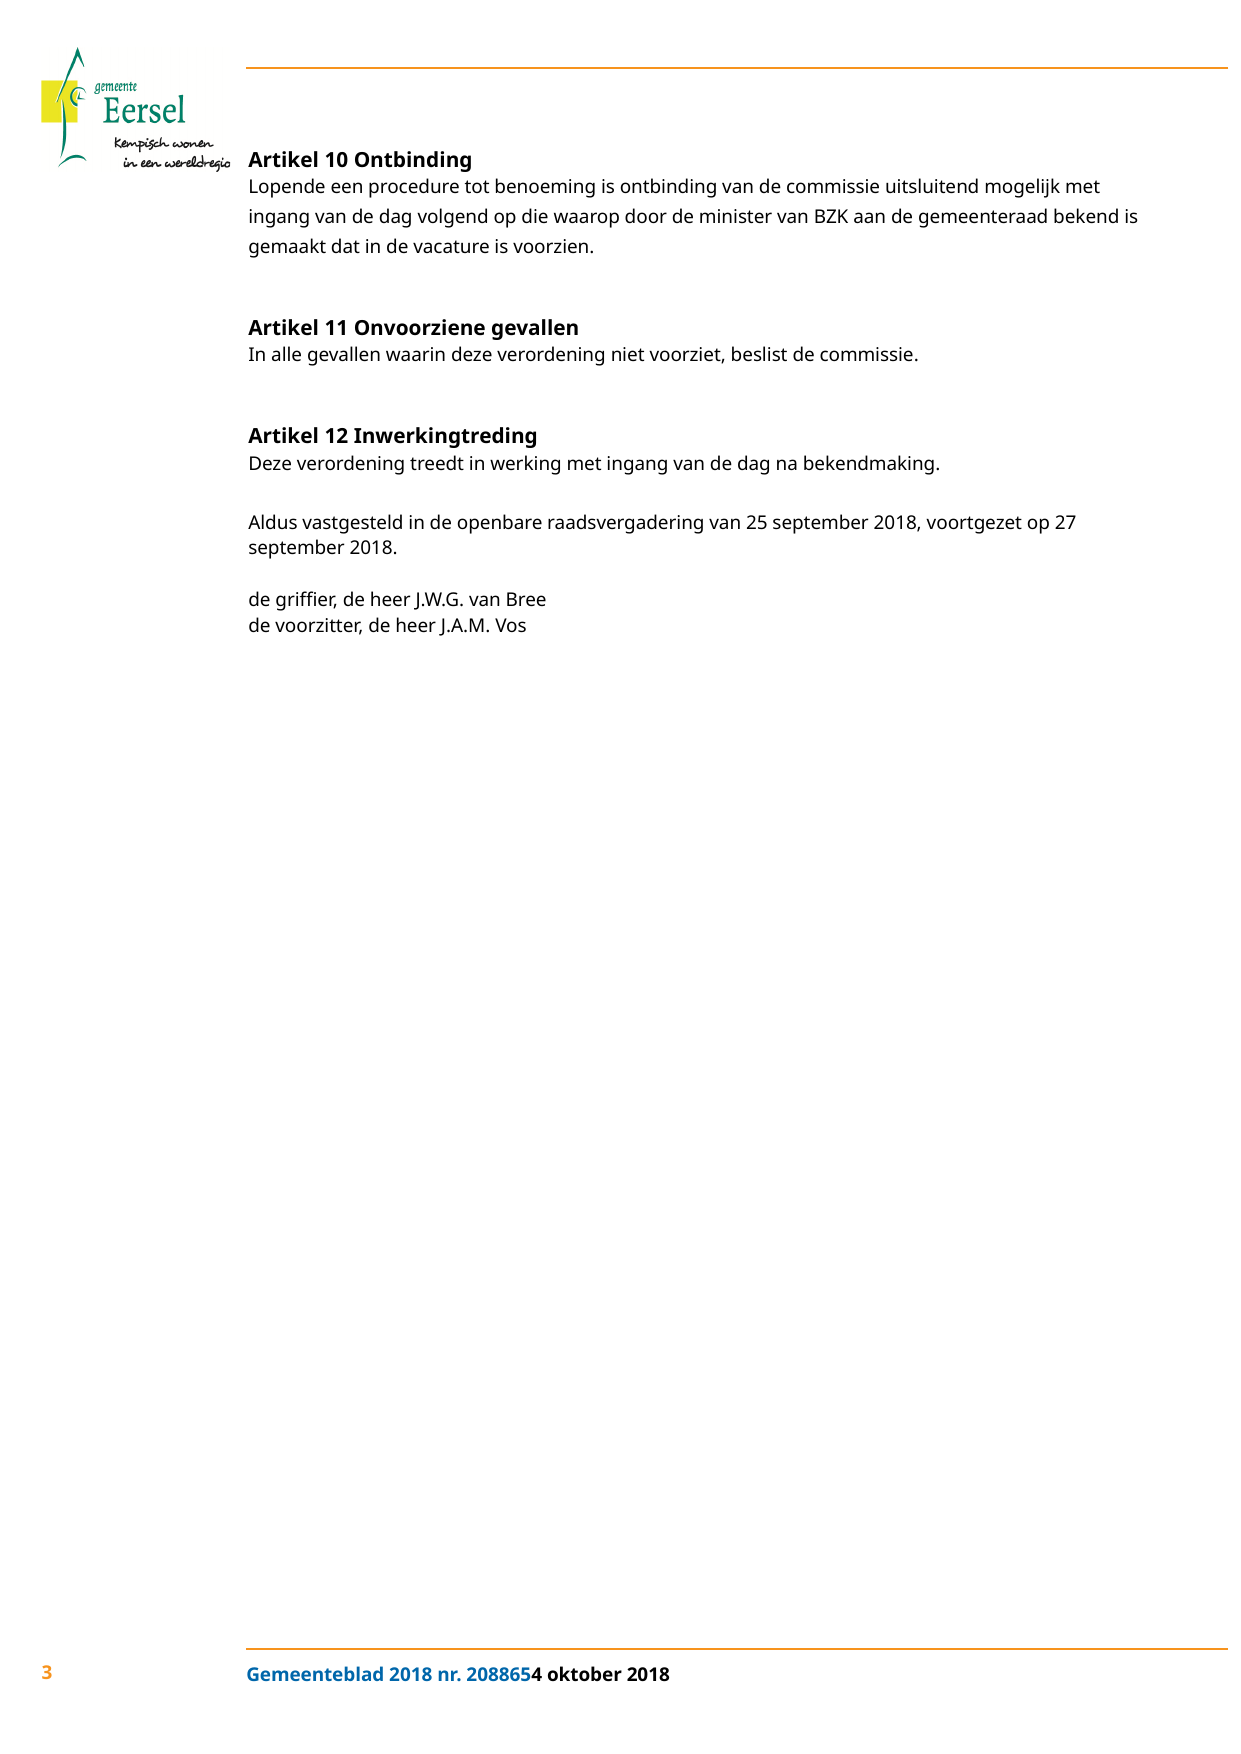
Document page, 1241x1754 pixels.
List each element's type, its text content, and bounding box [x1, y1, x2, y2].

text Artikel 11 Onvoorziene gevallen [248, 313, 1152, 341]
text Deze verordening treedt in werking met ingang van de dag na bekendmaking. [248, 450, 1152, 475]
text Lopende een procedure tot benoeming is ontbinding van de commissie uitsluitend mogelijk met ingang van de dag volgend op die waarop door de minister van BZK aan de gemeenteraad bekend is gemaakt dat in de vacature is voorzien. [248, 174, 1152, 258]
text Aldus vastgesteld in de openbare raadsvergadering van 25 september 2018, voortgezet op 27 september 2018. [248, 509, 1152, 560]
text In alle gevallen waarin deze verordening niet voorziet, beslist de commissie. [248, 341, 1152, 367]
text de voorzitter, de heer J.A.M. Vos [248, 612, 1152, 637]
picture [41, 47, 231, 172]
text Artikel 12 Inwerkingtreding [248, 421, 1152, 450]
text de griffier, de heer J.W.G. van Bree [248, 586, 1152, 612]
text Artikel 10 Ontbinding [248, 145, 1152, 174]
